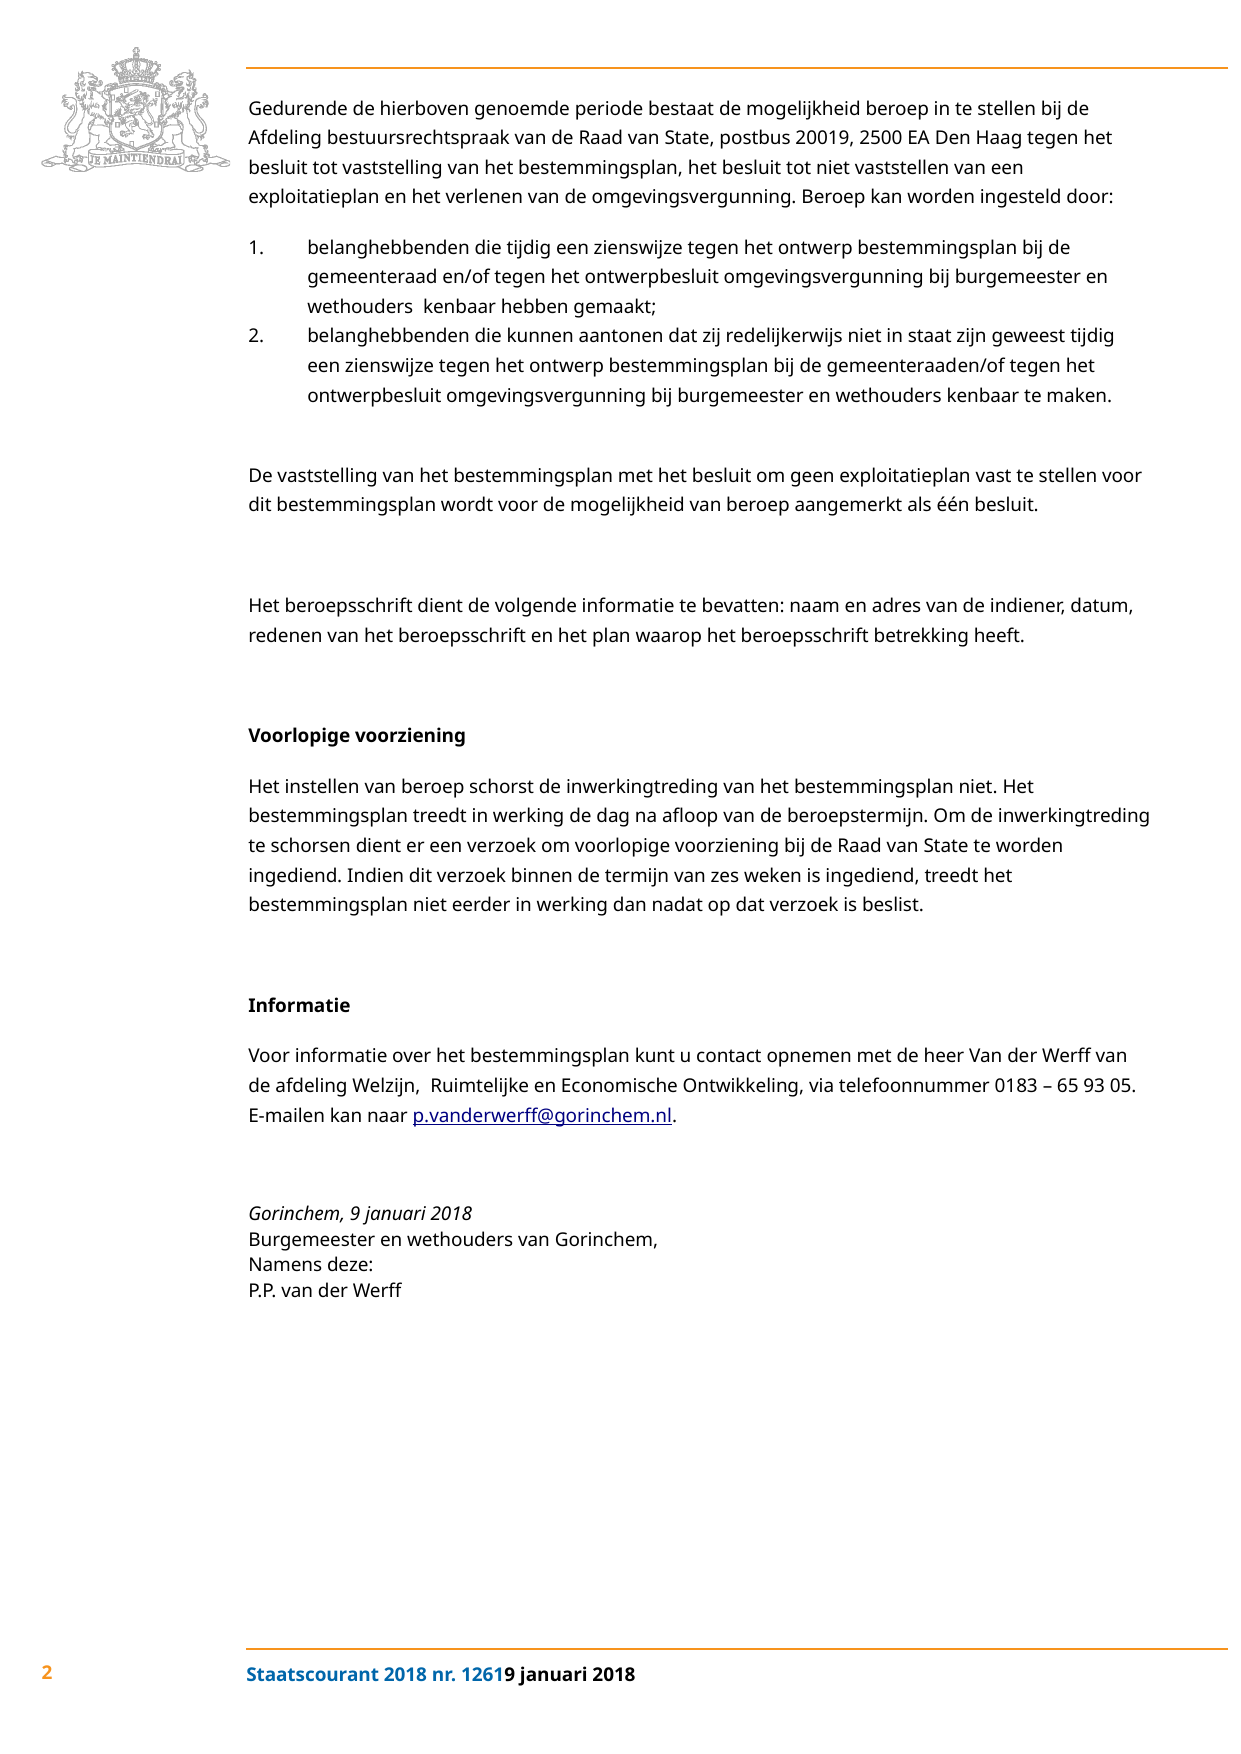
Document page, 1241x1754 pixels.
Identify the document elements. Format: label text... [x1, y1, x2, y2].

text Namens deze: [248, 1252, 1152, 1277]
text Gedurende de hierboven genoemde periode bestaat de mogelijkheid beroep in te stellen bij de Afdeling bestuursrechtspraak van de Raad van State, postbus 20019, 2500 EA Den Haag tegen het besluit tot vaststelling van het bestemmingsplan, het besluit tot niet vaststellen van een exploitatieplan en het verlenen van de omgevingsvergunning. Beroep kan worden ingesteld door: [248, 95, 1152, 209]
text Voorlopige voorziening [248, 723, 1152, 748]
text Voor informatie over het bestemmingsplan kunt u contact opnemen met de heer Van der Werff van de afdeling Welzijn, Ruimtelijke en Economische Ontwikkeling, via telefoonnummer 0183 – 65 93 05. E-mailen kan naar p.vanderwerff@gorinchem.nl. [248, 1043, 1152, 1128]
list belanghebbenden die tijdig een zienswijze tegen het ontwerp bestemmingsplan bij de gemeenteraad en/of tegen het ontwerpbesluit omgevingsvergunning bij burgemeester en wethouders kenbaar hebben gemaakt; [248, 234, 1152, 319]
picture [41, 47, 231, 172]
text De vaststelling van het bestemmingsplan met het besluit om geen exploitatieplan vast te stellen voor dit bestemmingsplan wordt voor de mogelijkheid van beroep aangemerkt als één besluit. [248, 462, 1152, 517]
text Gorinchem, 9 januari 2018 [248, 1200, 1152, 1226]
text Het beroepsschrift dient de volgende informatie te bevatten: naam en adres van de indiener, datum, redenen van het beroepsschrift en het plan waarop het beroepsschrift betrekking heeft. [248, 592, 1152, 648]
text Het instellen van beroep schorst de inwerkingtreding van het bestemmingsplan niet. Het bestemmingsplan treedt in werking de dag na afloop van de beroepstermijn. Om de inwerkingtreding te schorsen dient er een verzoek om voorlopige voorziening bij de Raad van State te worden ingediend. Indien dit verzoek binnen de termijn van zes weken is ingediend, treedt het bestemmingsplan niet eerder in werking dan nadat op dat verzoek is beslist. [248, 773, 1152, 917]
list belanghebbenden die kunnen aantonen dat zij redelijkerwijs niet in staat zijn geweest tijdig een zienswijze tegen het ontwerp bestemmingsplan bij de gemeenteraaden/of tegen het ontwerpbesluit omgevingsvergunning bij burgemeester en wethouders kenbaar te maken. [248, 323, 1152, 408]
text Burgemeester en wethouders van Gorinchem, [248, 1226, 1152, 1252]
text P.P. van der Werff [248, 1277, 1152, 1303]
text Informatie [248, 992, 1152, 1018]
